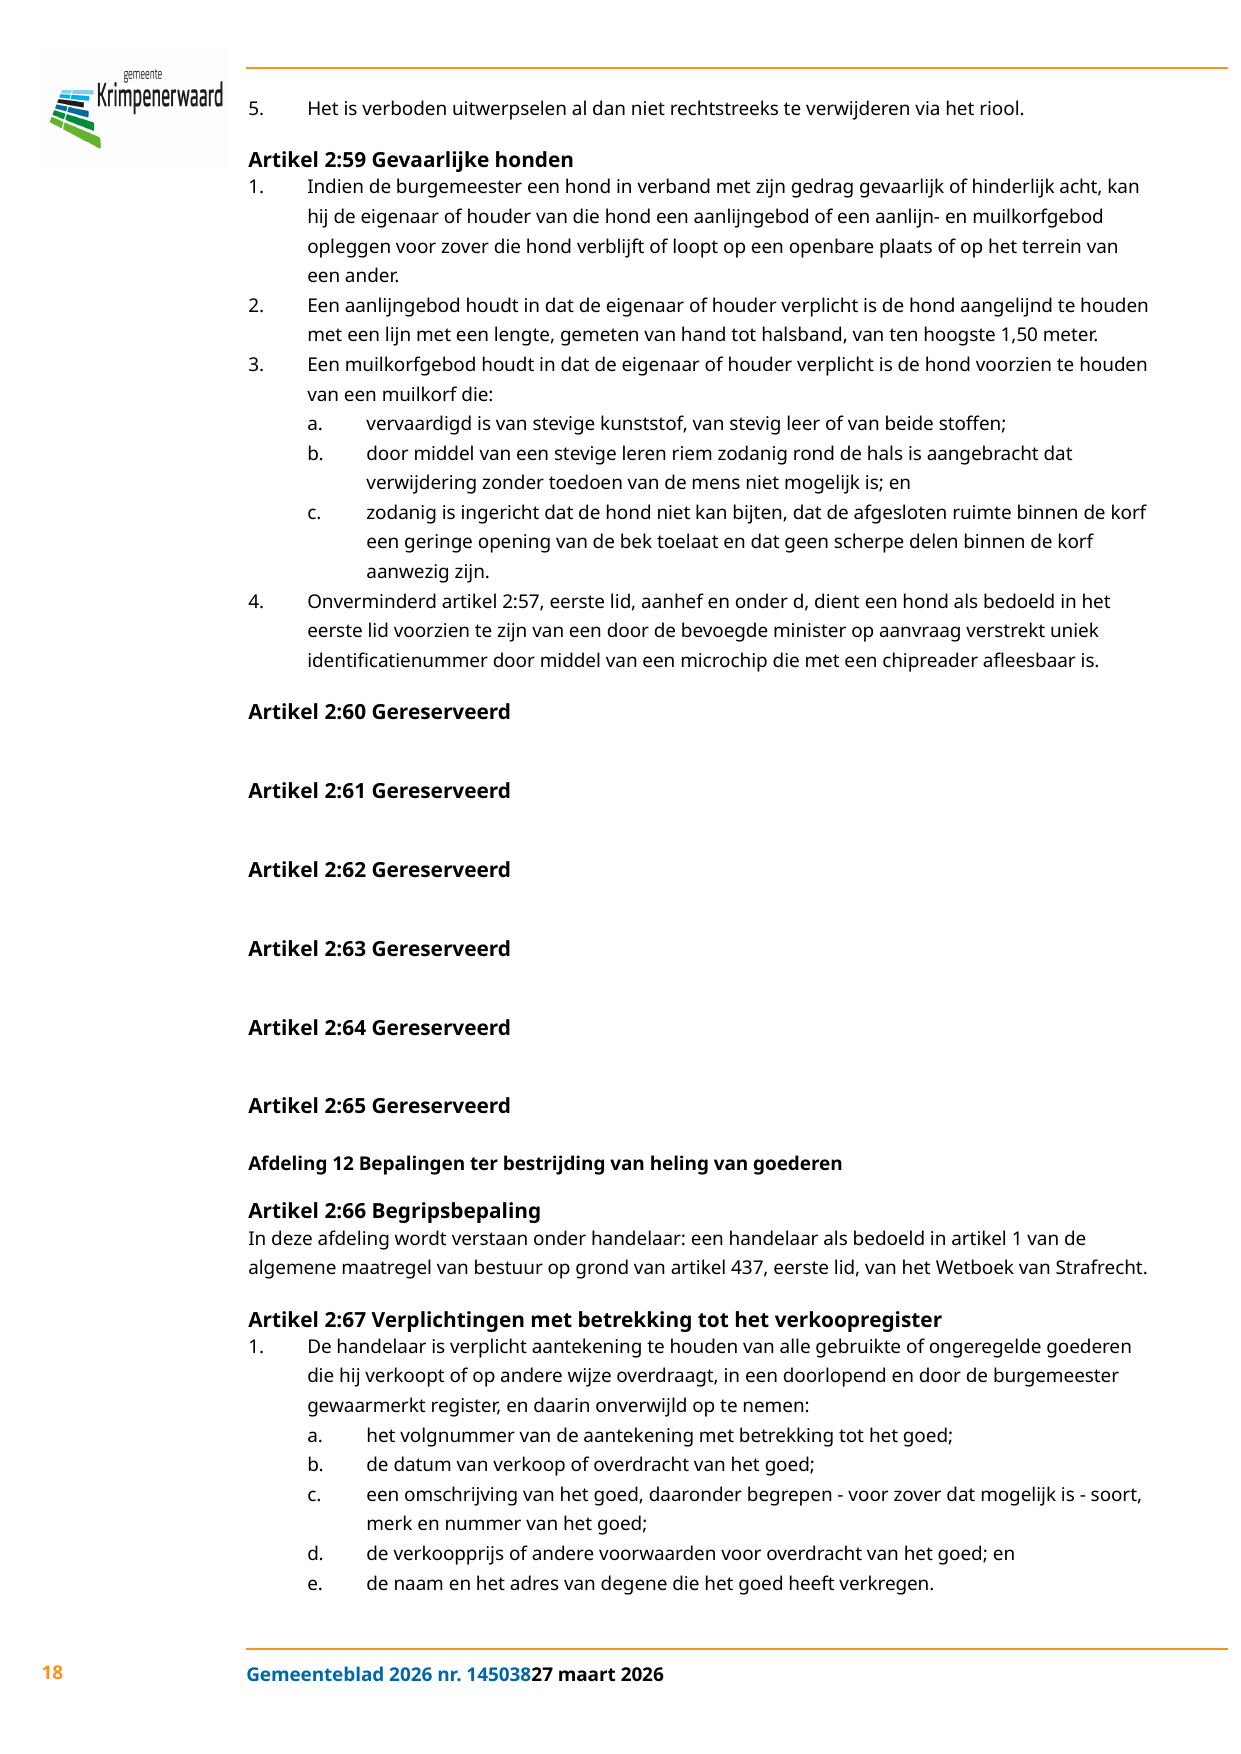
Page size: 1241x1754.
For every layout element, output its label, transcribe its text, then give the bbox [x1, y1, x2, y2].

text Artikel 2:62 Gereserveerd [248, 855, 1152, 883]
text Artikel 2:66 Begripsbepaling [248, 1196, 1152, 1225]
list de naam en het adres van degene die het goed heeft verkregen. [307, 1570, 1152, 1596]
list Onverminderd artikel 2:57, eerste lid, aanhef en onder d, dient een hond als bedoeld in het eerste lid voorzien te zijn van een door de bevoegde minister op aanvraag verstrekt uniek identificatienummer door middel van een microchip die met een chipreader afleesbaar is. [248, 588, 1152, 673]
list het volgnummer van de aantekening met betrekking tot het goed; [307, 1422, 1152, 1448]
list Het is verboden uitwerpselen al dan niet rechtstreeks te verwijderen via het riool. [248, 95, 1152, 121]
text Artikel 2:60 Gereserveerd [248, 697, 1152, 726]
list een omschrijving van het goed, daaronder begrepen - voor zover dat mogelijk is - soort, merk en nummer van het goed; [307, 1481, 1152, 1536]
text Afdeling 12 Bepalingen ter bestrijding van heling van goederen [248, 1150, 1152, 1175]
list Een aanlijngebod houdt in dat de eigenaar of houder verplicht is de hond aangelijnd te houden met een lijn met een lengte, gemeten van hand tot halsband, van ten hoogste 1,50 meter. [248, 292, 1152, 347]
list Een muilkorfgebod houdt in dat de eigenaar of houder verplicht is de hond voorzien te houden van een muilkorf die: [248, 351, 1152, 406]
text Artikel 2:67 Verplichtingen met betrekking tot het verkoopregister [248, 1305, 1152, 1333]
text Artikel 2:63 Gereserveerd [248, 934, 1152, 962]
text In deze afdeling wordt verstaan onder handelaar: een handelaar als bedoeld in artikel 1 van de algemene maatregel van bestuur op grond van artikel 437, eerste lid, van het Wetboek van Strafrecht. [248, 1225, 1152, 1280]
list De handelaar is verplicht aantekening te houden van alle gebruikte of ongeregelde goederen die hij verkoopt of op andere wijze overdraagt, in een doorlopend en door de burgemeester gewaarmerkt register, en daarin onverwijld op te nemen: [248, 1333, 1152, 1418]
text Artikel 2:59 Gevaarlijke honden [248, 145, 1152, 174]
list zodanig is ingericht dat de hond niet kan bijten, dat de afgesloten ruimte binnen de korf een geringe opening van de bek toelaat en dat geen scherpe delen binnen de korf aanwezig zijn. [307, 499, 1152, 584]
list door middel van een stevige leren riem zodanig rond de hals is aangebracht dat verwijdering zonder toedoen van de mens niet mogelijk is; en [307, 440, 1152, 495]
list vervaardigd is van stevige kunststof, van stevig leer of van beide stoffen; [307, 410, 1152, 436]
text Artikel 2:61 Gereserveerd [248, 776, 1152, 805]
text Artikel 2:65 Gereserveerd [248, 1092, 1152, 1120]
text Artikel 2:64 Gereserveerd [248, 1013, 1152, 1041]
list de verkoopprijs of andere voorwaarden voor overdracht van het goed; en [307, 1540, 1152, 1566]
list de datum van verkoop of overdracht van het goed; [307, 1451, 1152, 1477]
list Indien de burgemeester een hond in verband met zijn gedrag gevaarlijk of hinderlijk acht, kan hij de eigenaar of houder van die hond een aanlijngebod of een aanlijn- en muilkorfgebod opleggen voor zover die hond verblijft of loopt op een openbare plaats of op het terrein van een ander. [248, 174, 1152, 288]
picture [41, 47, 231, 172]
